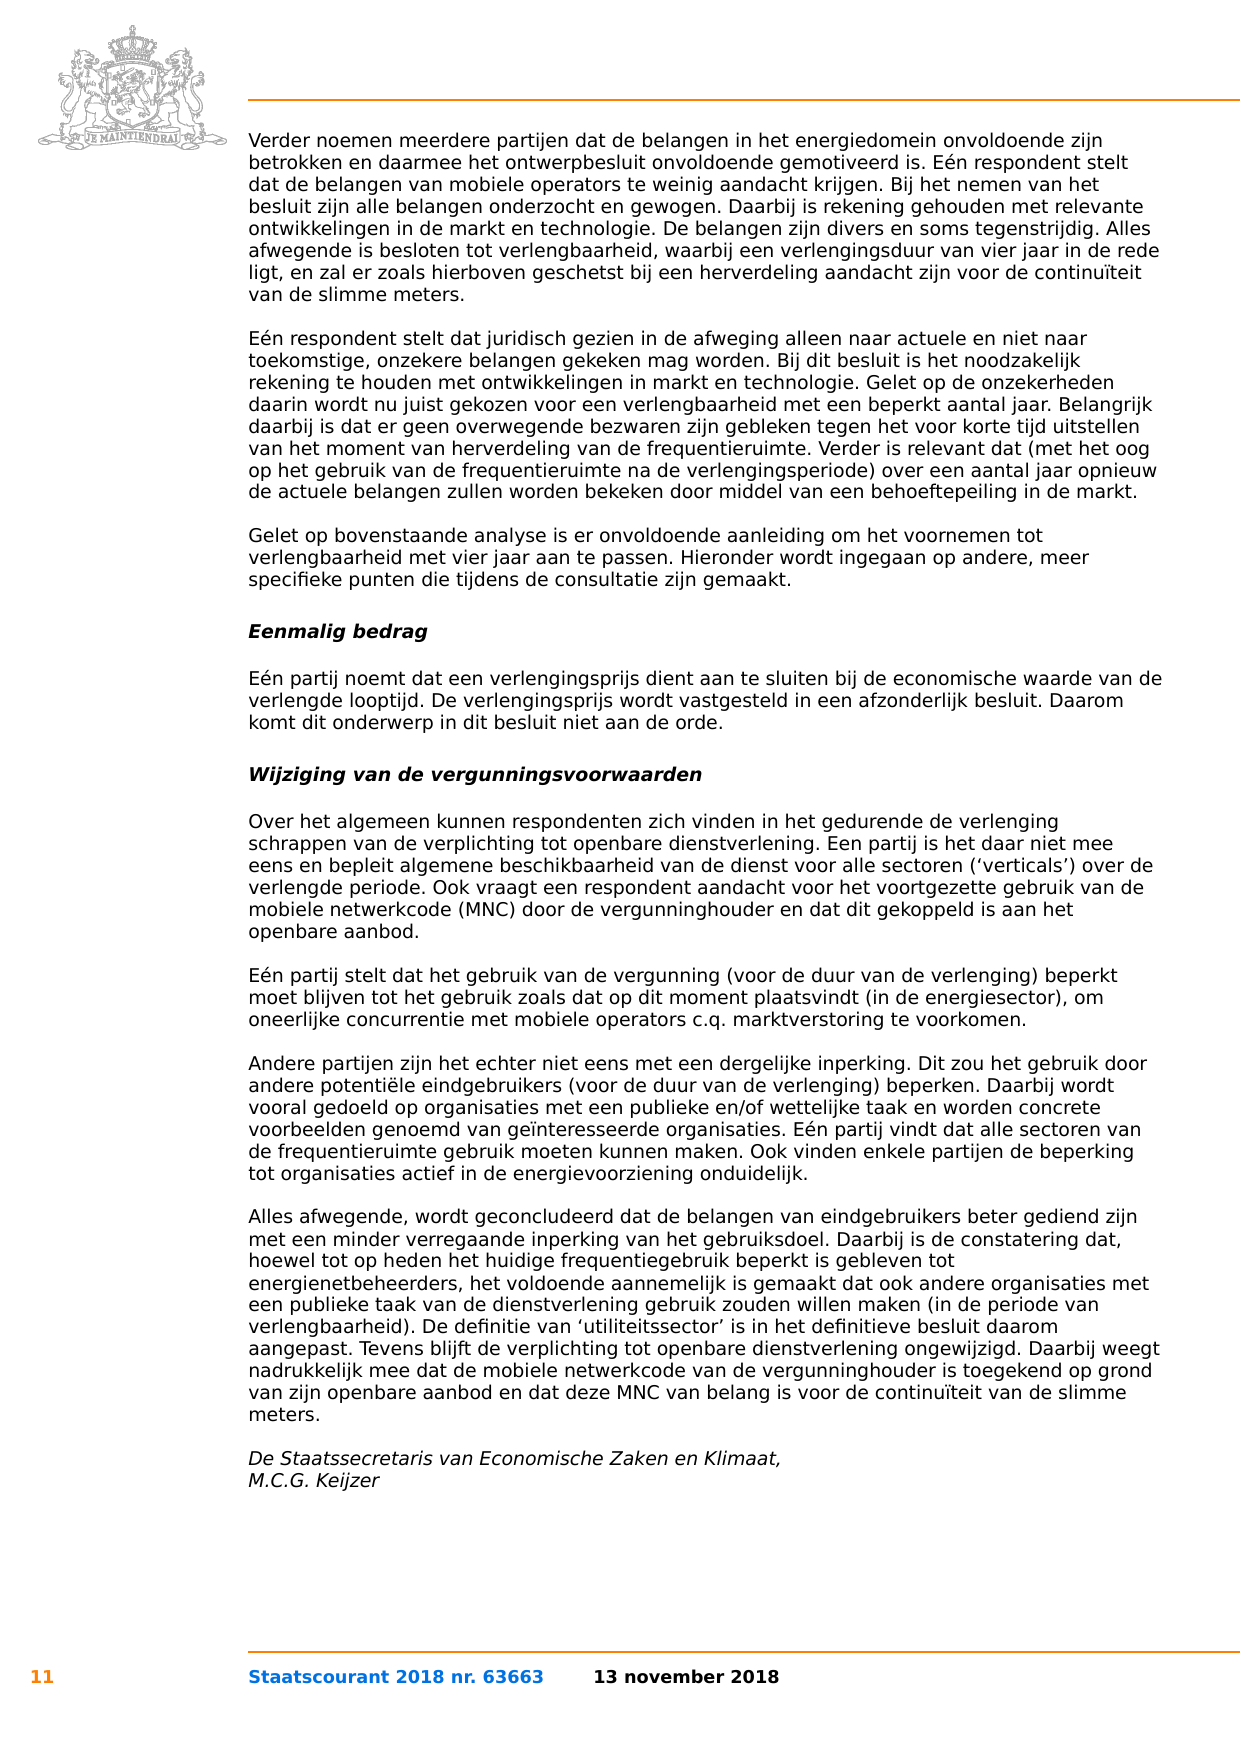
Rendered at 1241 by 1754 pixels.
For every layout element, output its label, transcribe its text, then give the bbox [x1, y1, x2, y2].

text Eén partij noemt dat een verlengingsprijs dient aan te sluiten bij de economische waarde van de verlengde looptijd. De verlengingsprijs wordt vastgesteld in een afzonderlijk besluit. Daarom komt dit onderwerp in dit besluit niet aan de orde. [248, 668, 1163, 734]
text Over het algemeen kunnen respondenten zich vinden in het gedurende de verlenging schrappen van de verplichting tot openbare dienstverlening. Een partij is het daar niet mee eens en bepleit algemene beschikbaarheid van de dienst voor alle sectoren (‘verticals’) over de verlengde periode. Ook vraagt een respondent aandacht voor het voortgezette gebruik van de mobiele netwerkcode (MNC) door de vergunninghouder en dat dit gekoppeld is aan het openbare aanbod. [248, 811, 1163, 943]
text De Staatssecretaris van Economische Zaken en Klimaat, M.C.G. Keijzer [248, 1448, 1163, 1492]
text Eén partij stelt dat het gebruik van de vergunning (voor de duur van de verlenging) beperkt moet blijven tot het gebruik zoals dat op dit moment plaatsvindt (in de energiesector), om oneerlijke concurrentie met mobiele operators c.q. marktverstoring te voorkomen. [248, 965, 1163, 1031]
subtitle Eenmalig bedrag [248, 621, 1163, 643]
picture [38, 25, 227, 150]
text Verder noemen meerdere partijen dat de belangen in het energiedomein onvoldoende zijn betrokken en daarmee het ontwerpbesluit onvoldoende gemotiveerd is. Eén respondent stelt dat de belangen van mobiele operators te weinig aandacht krijgen. Bij het nemen van het besluit zijn alle belangen onderzocht en gewogen. Daarbij is rekening gehouden met relevante ontwikkelingen in de markt en technologie. De belangen zijn divers en soms tegenstrijdig. Alles afwegende is besloten tot verlengbaarheid, waarbij een verlengingsduur van vier jaar in de rede ligt, en zal er zoals hierboven geschetst bij een herverdeling aandacht zijn voor de continuïteit van de slimme meters. [248, 130, 1163, 306]
text Eén respondent stelt dat juridisch gezien in de afweging alleen naar actuele en niet naar toekomstige, onzekere belangen gekeken mag worden. Bij dit besluit is het noodzakelijk rekening te houden met ontwikkelingen in markt en technologie. Gelet op de onzekerheden daarin wordt nu juist gekozen voor een verlengbaarheid met een beperkt aantal jaar. Belangrijk daarbij is dat er geen overwegende bezwaren zijn gebleken tegen het voor korte tijd uitstellen van het moment van herverdeling van de frequentieruimte. Verder is relevant dat (met het oog op het gebruik van de frequentieruimte na de verlengingsperiode) over een aantal jaar opnieuw de actuele belangen zullen worden bekeken door middel van een behoeftepeiling in de markt. [248, 328, 1163, 503]
text Andere partijen zijn het echter niet eens met een dergelijke inperking. Dit zou het gebruik door andere potentiële eindgebruikers (voor de duur van de verlenging) beperken. Daarbij wordt vooral gedoeld op organisaties met een publieke en/of wettelijke taak en worden concrete voorbeelden genoemd van geïnteresseerde organisaties. Eén partij vindt dat alle sectoren van de frequentieruimte gebruik moeten kunnen maken. Ook vinden enkele partijen de beperking tot organisaties actief in de energievoorziening onduidelijk. [248, 1053, 1163, 1184]
subtitle Wijziging van de vergunningsvoorwaarden [248, 764, 1163, 786]
text Alles afwegende, wordt geconcludeerd dat de belangen van eindgebruikers beter gediend zijn met een minder verregaande inperking van het gebruiksdoel. Daarbij is de constatering dat, hoewel tot op heden het huidige frequentiegebruik beperkt is gebleven tot energienetbeheerders, het voldoende aannemelijk is gemaakt dat ook andere organisaties met een publieke taak van de dienstverlening gebruik zouden willen maken (in de periode van verlengbaarheid). De definitie van ‘utiliteitssector’ is in het definitieve besluit daarom aangepast. Tevens blijft de verplichting tot openbare dienstverlening ongewijzigd. Daarbij weegt nadrukkelijk mee dat de mobiele netwerkcode van de vergunninghouder is toegekend op grond van zijn openbare aanbod en dat deze MNC van belang is voor de continuïteit van de slimme meters. [248, 1206, 1163, 1426]
text Gelet op bovenstaande analyse is er onvoldoende aanleiding om het voornemen tot verlengbaarheid met vier jaar aan te passen. Hieronder wordt ingegaan op andere, meer specifieke punten die tijdens de consultatie zijn gemaakt. [248, 525, 1163, 591]
